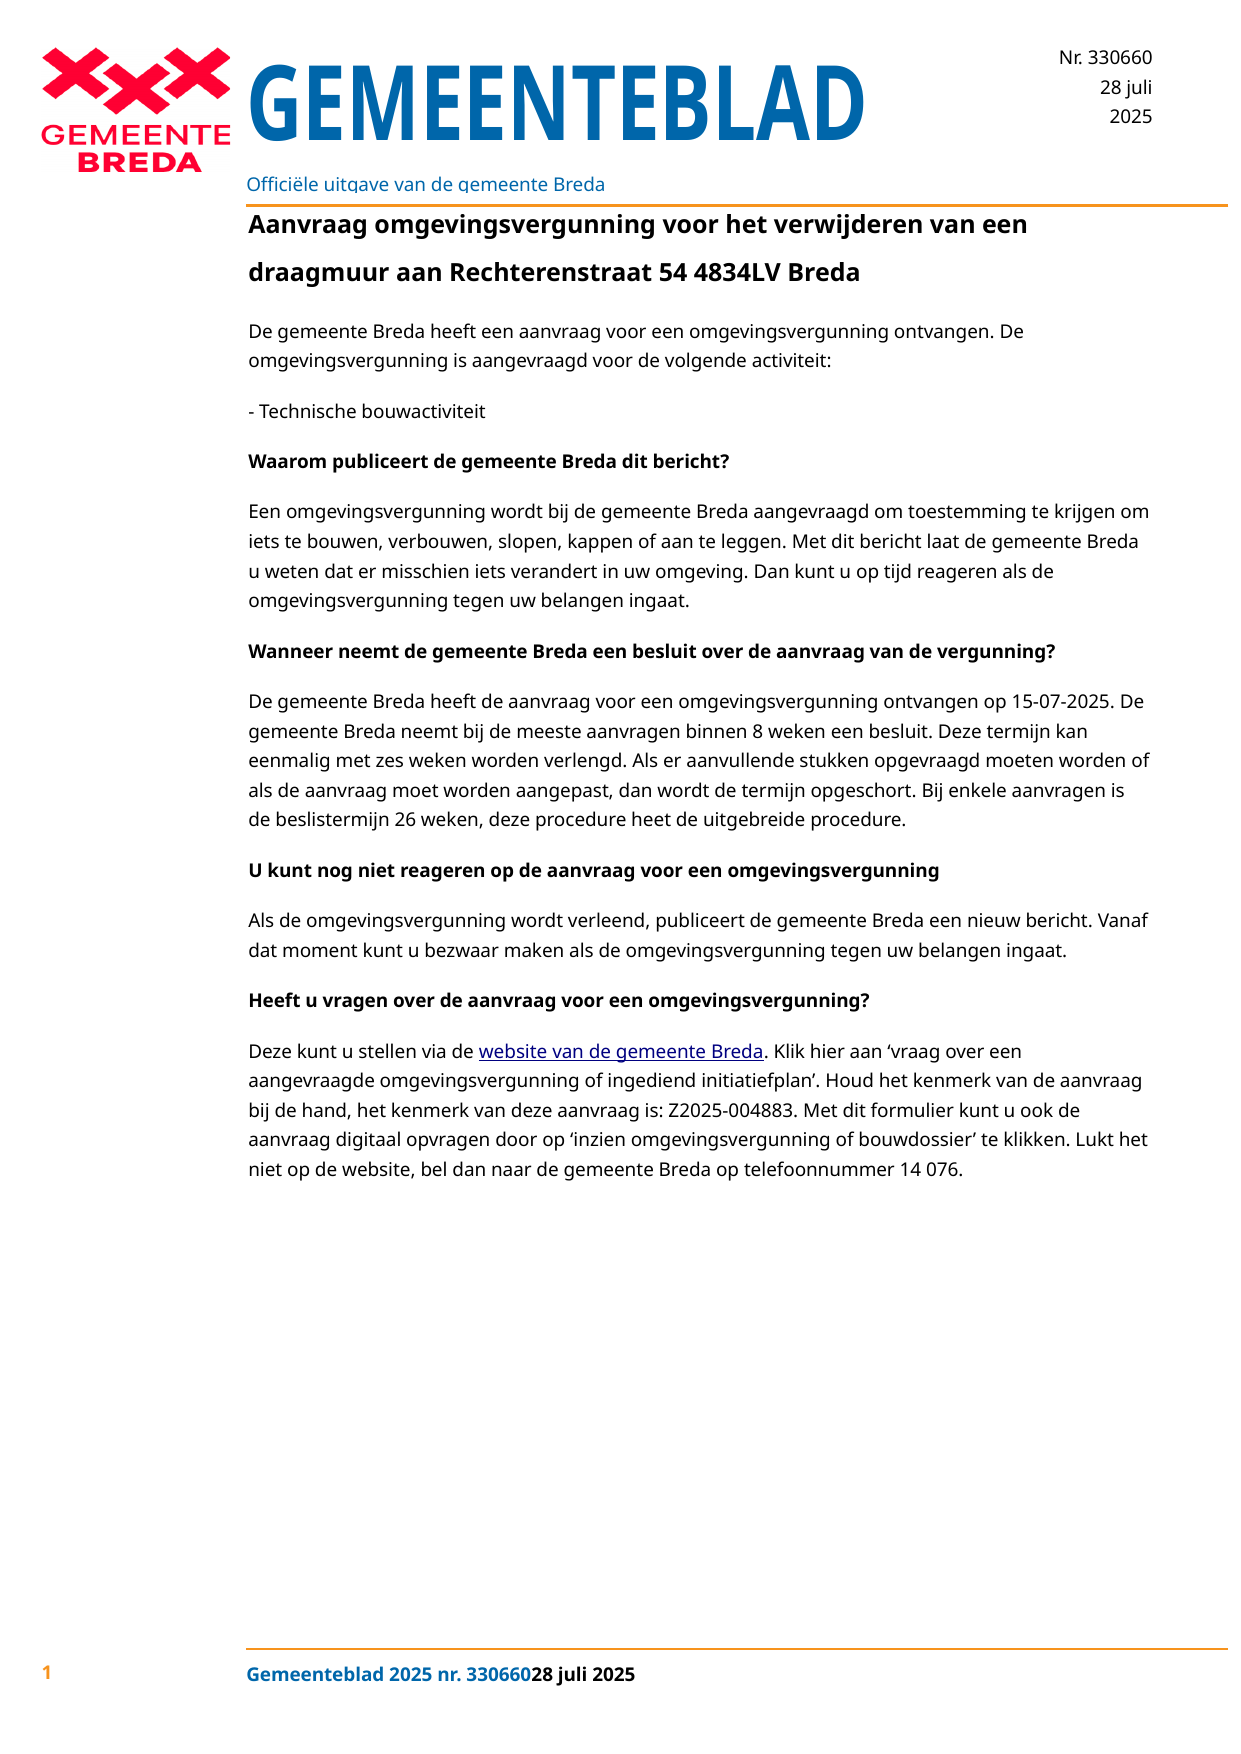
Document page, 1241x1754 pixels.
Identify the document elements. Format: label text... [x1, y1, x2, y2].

text Heeft u vragen over de aanvraag voor een omgevingsvergunning? [248, 987, 1152, 1013]
text Een omgevingsvergunning wordt bij de gemeente Breda aangevraagd om toestemming te krijgen om iets te bouwen, verbouwen, slopen, kappen of aan te leggen. Met dit bericht laat de gemeente Breda u weten dat er misschien iets verandert in uw omgeving. Dan kunt u op tijd reageren als de omgevingsvergunning tegen uw belangen ingaat. [248, 499, 1152, 613]
text Deze kunt u stellen via de website van de gemeente Breda. Klik hier aan ‘vraag over een aangevraagde omgevingsvergunning of ingediend initiatiefplan’. Houd het kenmerk van de aanvraag bij de hand, het kenmerk van deze aanvraag is: Z2025-004883. Met dit formulier kunt u ook de aanvraag digitaal opvragen door op ‘inzien omgevingsvergunning of bouwdossier’ te klikken. Lukt het niet op de website, bel dan naar de gemeente Breda op telefoonnummer 14 076. [248, 1038, 1152, 1182]
text U kunt nog niet reageren op de aanvraag voor een omgevingsvergunning [248, 857, 1152, 883]
text Aanvraag omgevingsvergunning voor het verwijderen van een draagmuur aan Rechterenstraat 54 4834LV Breda [248, 207, 1152, 288]
text Waarom publiceert de gemeente Breda dit bericht? [248, 448, 1152, 474]
text Als de omgevingsvergunning wordt verleend, publiceert de gemeente Breda een nieuw bericht. Vanaf dat moment kunt u bezwaar maken als de omgevingsvergunning tegen uw belangen ingaat. [248, 907, 1152, 963]
text De gemeente Breda heeft een aanvraag voor een omgevingsvergunning ontvangen. De omgevingsvergunning is aangevraagd voor de volgende activiteit: [248, 318, 1152, 373]
picture [41, 47, 231, 172]
text Wanneer neemt de gemeente Breda een besluit over de aanvraag van de vergunning? [248, 638, 1152, 664]
text - Technische bouwactiviteit [248, 398, 1152, 424]
text De gemeente Breda heeft de aanvraag voor een omgevingsvergunning ontvangen op 15-07-2025. De gemeente Breda neemt bij de meeste aanvragen binnen 8 weken een besluit. Deze termijn kan eenmalig met zes weken worden verlengd. Als er aanvullende stukken opgevraagd moeten worden of als de aanvraag moet worden aangepast, dan wordt de termijn opgeschort. Bij enkele aanvragen is de beslistermijn 26 weken, deze procedure heet de uitgebreide procedure. [248, 688, 1152, 832]
